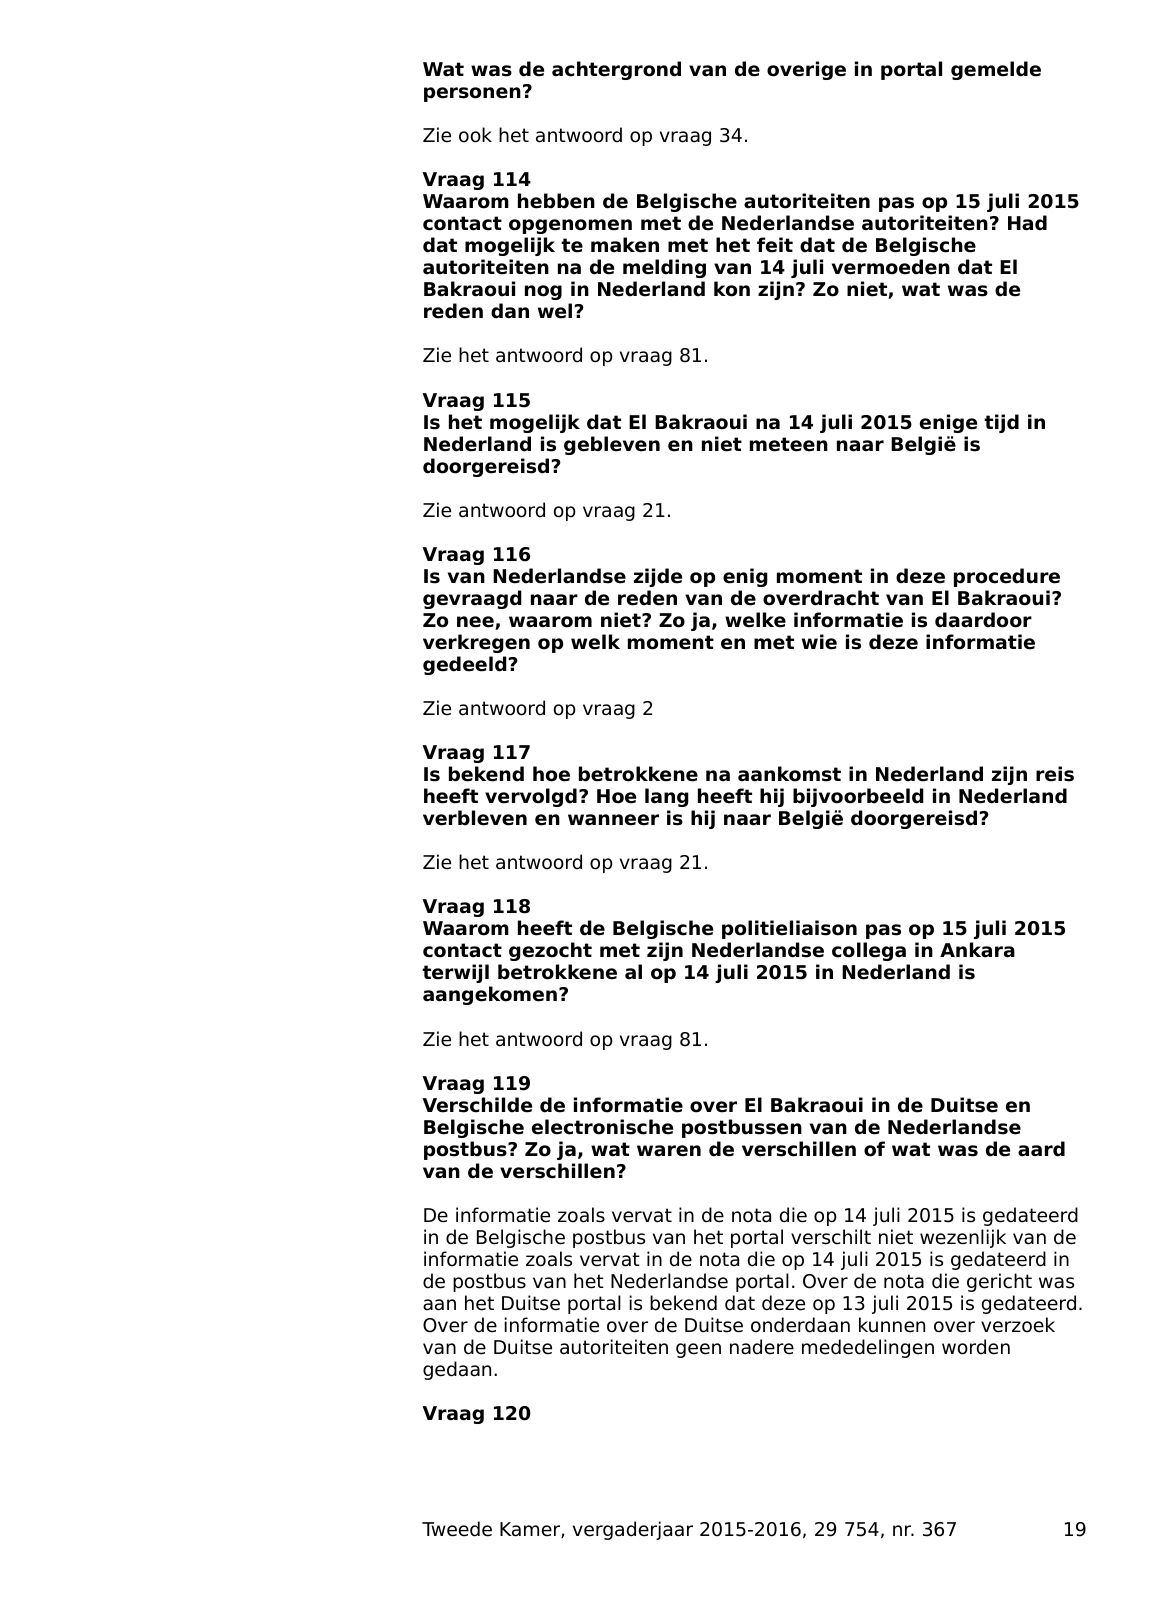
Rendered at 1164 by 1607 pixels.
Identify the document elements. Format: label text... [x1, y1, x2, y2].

text Zie antwoord op vraag 21. [422, 500, 1087, 522]
text Vraag 116 [422, 544, 1087, 566]
text Is bekend hoe betrokkene na aankomst in Nederland zijn reis heeft vervolgd? Hoe lang heeft hij bijvoorbeeld in Nederland verbleven en wanneer is hij naar België doorgereisd? [422, 764, 1087, 830]
text Vraag 114 [422, 169, 1087, 191]
text Vraag 120 [422, 1403, 1087, 1425]
text Vraag 115 [422, 389, 1087, 412]
text Zie het antwoord op vraag 21. [422, 852, 1087, 874]
text Vraag 117 [422, 742, 1087, 764]
text De informatie zoals vervat in de nota die op 14 juli 2015 is gedateerd in de Belgische postbus van het portal verschilt niet wezenlijk van de informatie zoals vervat in de nota die op 14 juli 2015 is gedateerd in de postbus van het Nederlandse portal. Over de nota die gericht was aan het Duitse portal is bekend dat deze op 13 juli 2015 is gedateerd. Over de informatie over de Duitse onderdaan kunnen over verzoek van de Duitse autoriteiten geen nadere mededelingen worden gedaan. [422, 1205, 1087, 1381]
text Vraag 119 [422, 1073, 1087, 1094]
text Is het mogelijk dat El Bakraoui na 14 juli 2015 enige tijd in Nederland is gebleven en niet meteen naar België is doorgereisd? [422, 412, 1087, 477]
text Waarom hebben de Belgische autoriteiten pas op 15 juli 2015 contact opgenomen met de Nederlandse autoriteiten? Had dat mogelijk te maken met het feit dat de Belgische autoriteiten na de melding van 14 juli vermoeden dat El Bakraoui nog in Nederland kon zijn? Zo niet, wat was de reden dan wel? [422, 191, 1087, 323]
text Vraag 118 [422, 896, 1087, 918]
text Zie antwoord op vraag 2 [422, 698, 1087, 720]
text Verschilde de informatie over El Bakraoui in de Duitse en Belgische electronische postbussen van de Nederlandse postbus? Zo ja, wat waren de verschillen of wat was de aard van de verschillen? [422, 1094, 1087, 1182]
text Zie het antwoord op vraag 81. [422, 345, 1087, 367]
text Is van Nederlandse zijde op enig moment in deze procedure gevraagd naar de reden van de overdracht van El Bakraoui? Zo nee, waarom niet? Zo ja, welke informatie is daardoor verkregen op welk moment en met wie is deze informatie gedeeld? [422, 566, 1087, 676]
text Zie ook het antwoord op vraag 34. [422, 125, 1087, 147]
text Wat was de achtergrond van de overige in portal gemelde personen? [422, 59, 1087, 103]
text Zie het antwoord op vraag 81. [422, 1028, 1087, 1050]
text Waarom heeft de Belgische politieliaison pas op 15 juli 2015 contact gezocht met zijn Nederlandse collega in Ankara terwijl betrokkene al op 14 juli 2015 in Nederland is aangekomen? [422, 918, 1087, 1006]
